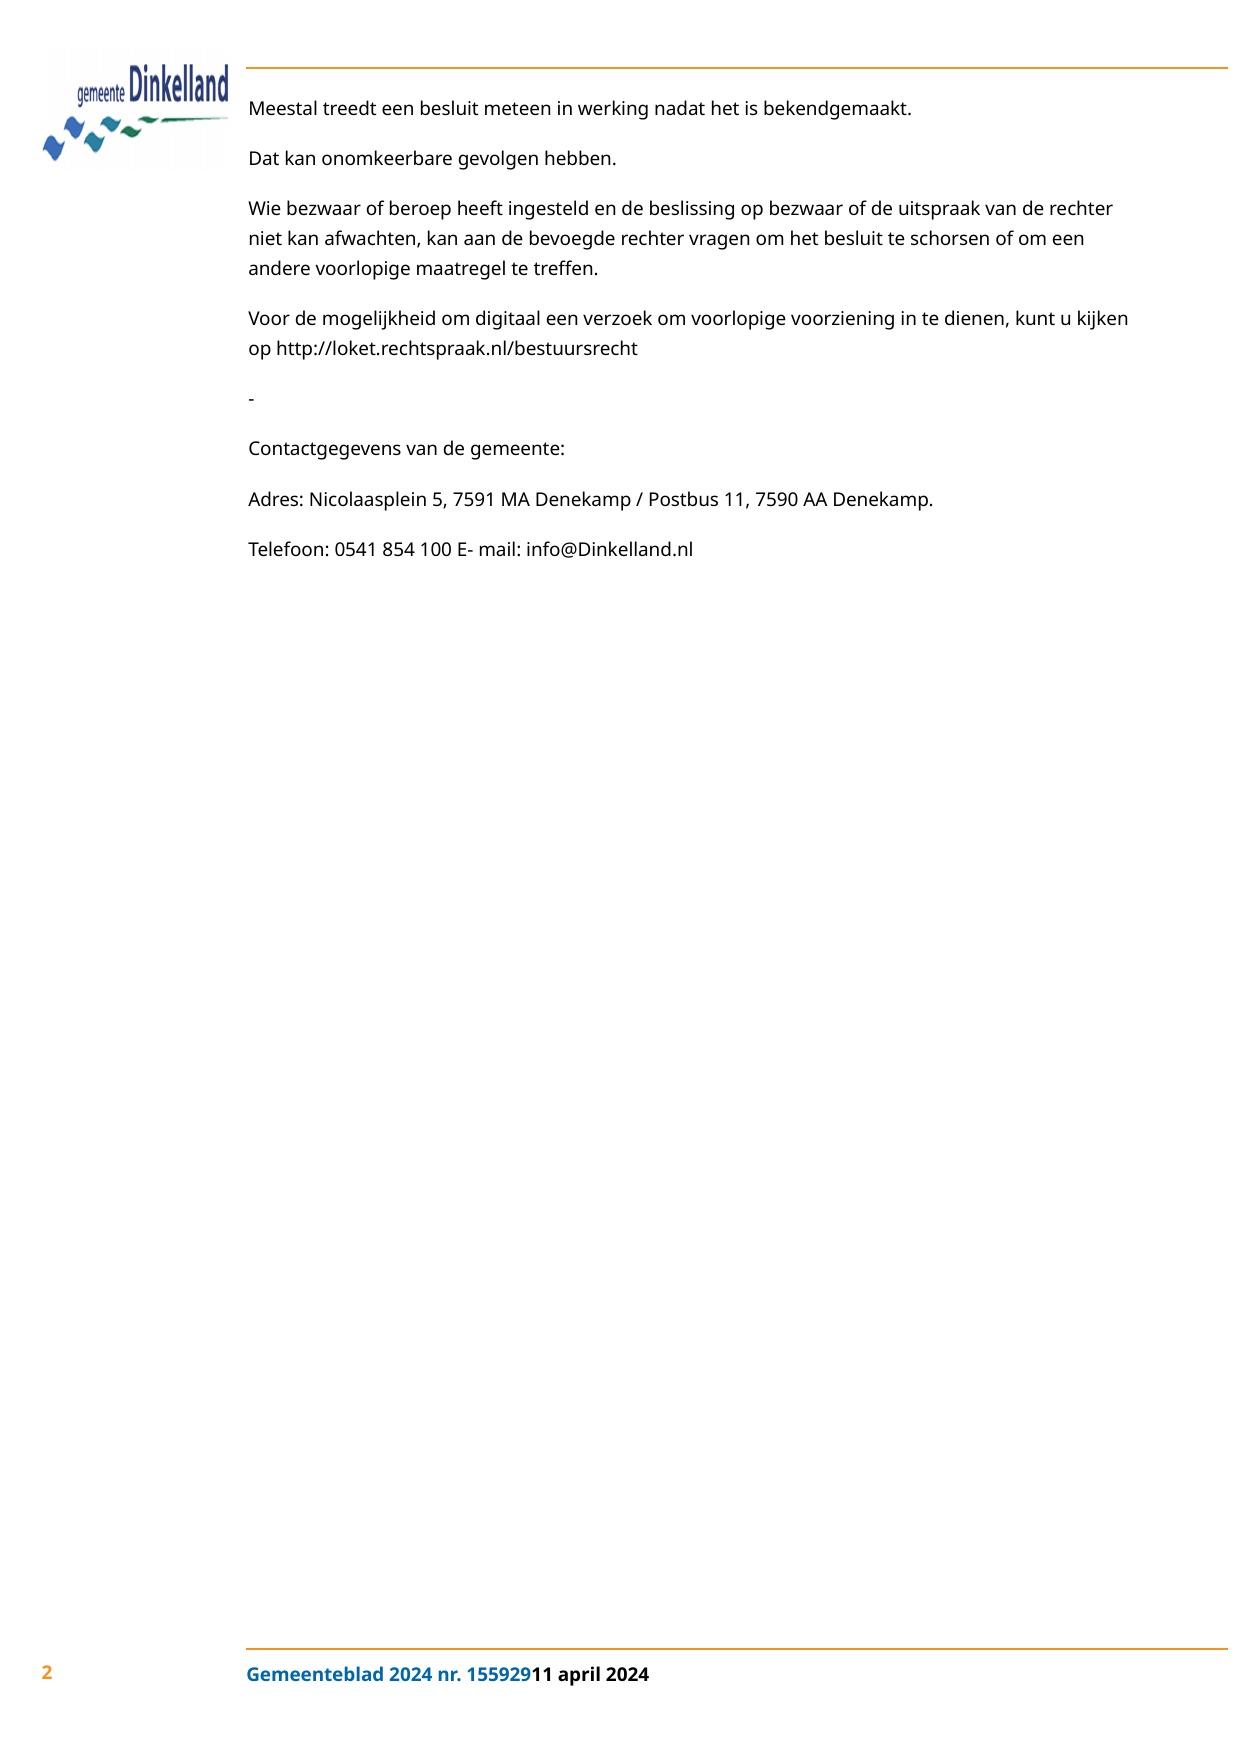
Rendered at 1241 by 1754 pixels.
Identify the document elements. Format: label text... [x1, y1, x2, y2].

picture [41, 47, 231, 172]
text Adres: Nicolaasplein 5, 7591 MA Denekamp / Postbus 11, 7590 AA Denekamp. [248, 486, 1152, 512]
text Meestal treedt een besluit meteen in werking nadat het is bekendgemaakt. [248, 95, 1152, 121]
text Dat kan onomkeerbare gevolgen hebben. [248, 145, 1152, 171]
text Telefoon: 0541 854 100 E- mail: info@Dinkelland.nl [248, 536, 1152, 562]
text Voor de mogelijkheid om digitaal een verzoek om voorlopige voorziening in te dienen, kunt u kijken op http://loket.rechtspraak.nl/bestuursrecht [248, 305, 1152, 361]
text Contactgegevens van de gemeente: [248, 436, 1152, 461]
text Wie bezwaar of beroep heeft ingesteld en de beslissing op bezwaar of de uitspraak van de rechter niet kan afwachten, kan aan de bevoegde rechter vragen om het besluit te schorsen of om een andere voorlopige maatregel te treffen. [248, 196, 1152, 281]
text - [248, 385, 1152, 411]
